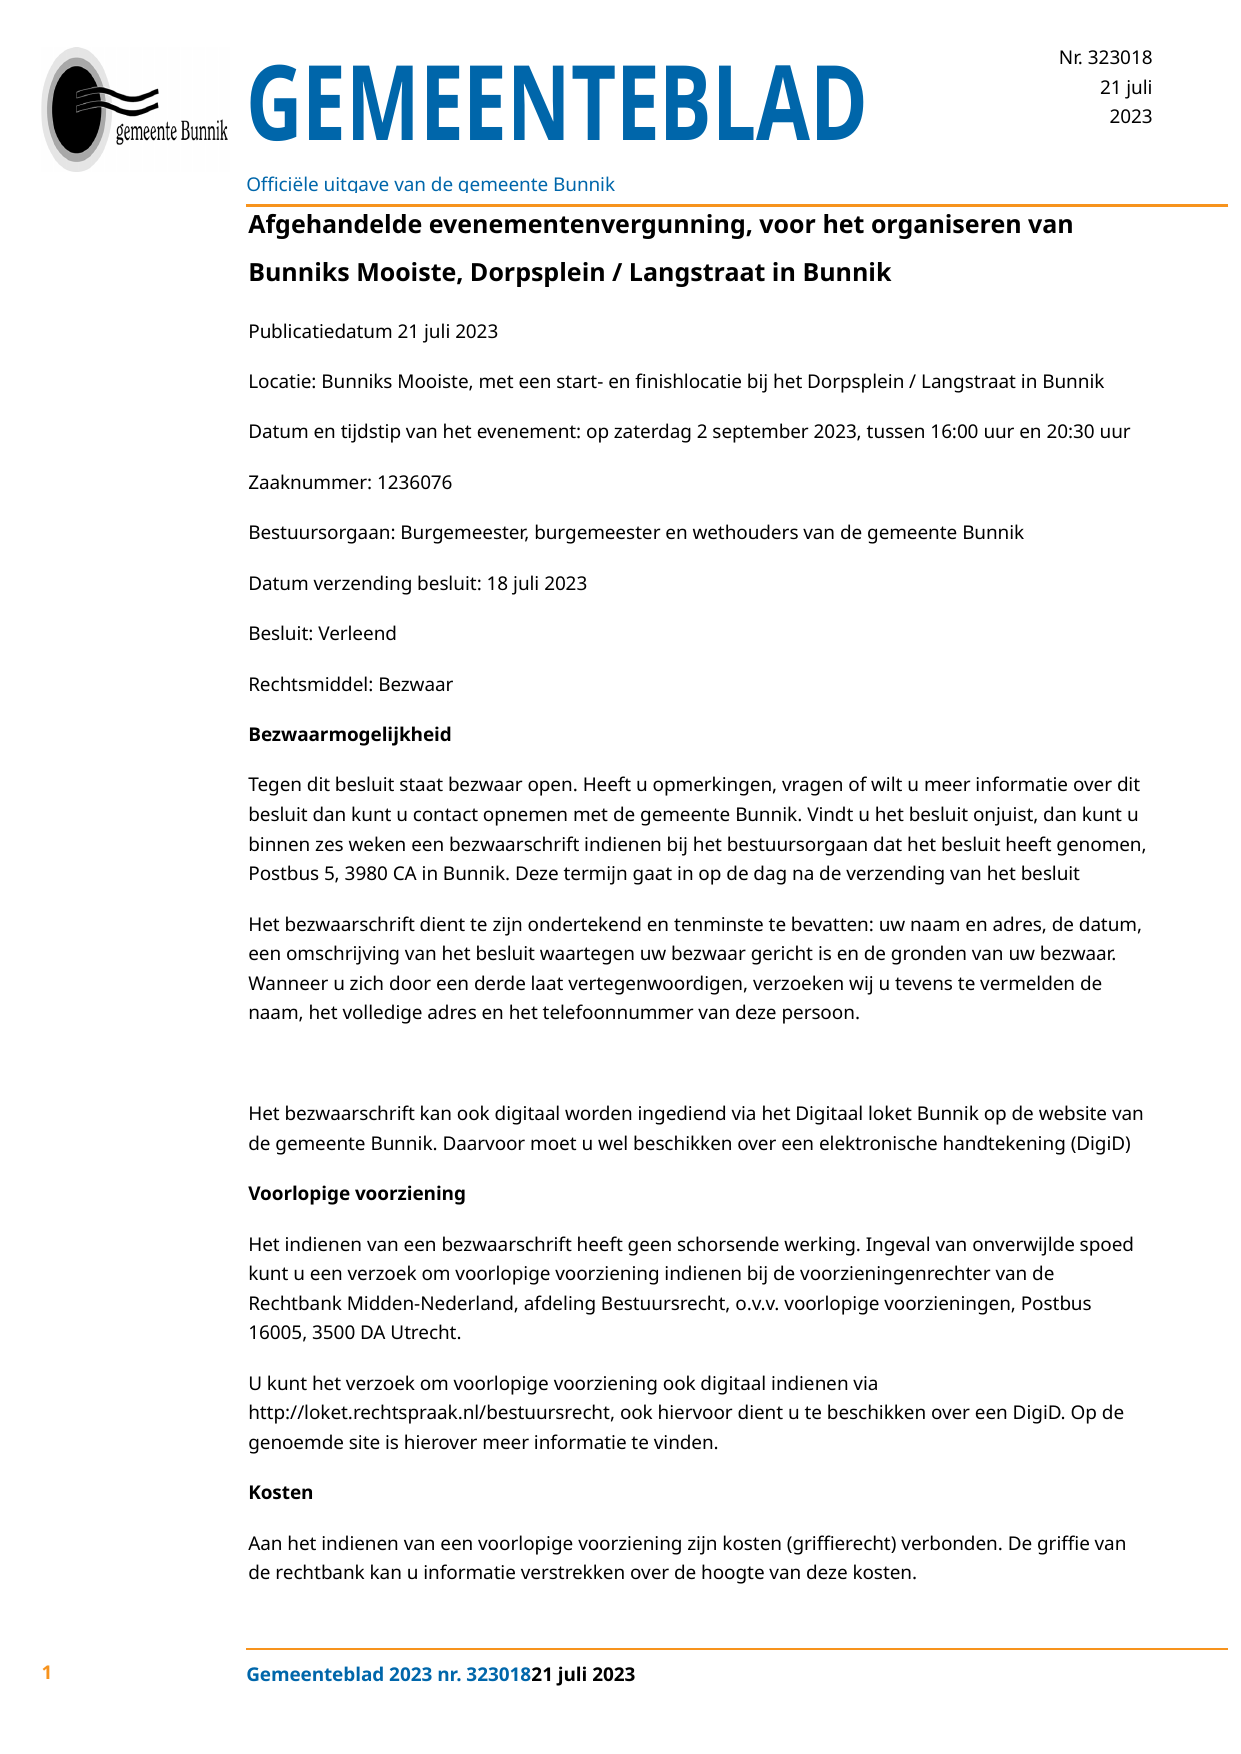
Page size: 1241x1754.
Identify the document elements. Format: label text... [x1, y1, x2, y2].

text Datum en tijdstip van het evenement: op zaterdag 2 september 2023, tussen 16:00 uur en 20:30 uur [248, 419, 1152, 444]
text Datum verzending besluit: 18 juli 2023 [248, 570, 1152, 596]
text Tegen dit besluit staat bezwaar open. Heeft u opmerkingen, vragen of wilt u meer informatie over dit besluit dan kunt u contact opnemen met de gemeente Bunnik. Vindt u het besluit onjuist, dan kunt u binnen zes weken een bezwaarschrift indienen bij het bestuursorgaan dat het besluit heeft genomen, Postbus 5, 3980 CA in Bunnik. Deze termijn gaat in op de dag na de verzending van het besluit [248, 772, 1152, 886]
text U kunt het verzoek om voorlopige voorziening ook digitaal indienen via http://loket.rechtspraak.nl/bestuursrecht, ook hiervoor dient u te beschikken over een DigiD. Op de genoemde site is hierover meer informatie te vinden. [248, 1370, 1152, 1455]
text Aan het indienen van een voorlopige voorziening zijn kosten (griffierecht) verbonden. De griffie van de rechtbank kan u informatie verstrekken over de hoogte van deze kosten. [248, 1530, 1152, 1585]
text Voorlopige voorziening [248, 1180, 1152, 1206]
text Besluit: Verleend [248, 620, 1152, 646]
text Zaaknummer: 1236076 [248, 469, 1152, 495]
text Bestuursorgaan: Burgemeester, burgemeester en wethouders van de gemeente Bunnik [248, 519, 1152, 545]
text Bezwaarmogelijkheid [248, 721, 1152, 747]
text Het bezwaarschrift dient te zijn ondertekend en tenminste te bevatten: uw naam en adres, de datum, een omschrijving van het besluit waartegen uw bezwaar gericht is en de gronden van uw bezwaar. Wanneer u zich door een derde laat vertegenwoordigen, verzoeken wij u tevens te vermelden de naam, het volledige adres en het telefoonnummer van deze persoon. [248, 911, 1152, 1025]
text Afgehandelde evenementenvergunning, voor het organiseren van Bunniks Mooiste, Dorpsplein / Langstraat in Bunnik [248, 207, 1152, 288]
text Locatie: Bunniks Mooiste, met een start- en finishlocatie bij het Dorpsplein / Langstraat in Bunnik [248, 368, 1152, 394]
text Kosten [248, 1479, 1152, 1505]
picture [41, 47, 231, 172]
text Rechtsmiddel: Bezwaar [248, 671, 1152, 697]
text Publicatiedatum 21 juli 2023 [248, 318, 1152, 344]
text Het bezwaarschrift kan ook digitaal worden ingediend via het Digitaal loket Bunnik op de website van de gemeente Bunnik. Daarvoor moet u wel beschikken over een elektronische handtekening (DigiD) [248, 1100, 1152, 1156]
text Het indienen van een bezwaarschrift heeft geen schorsende werking. Ingeval van onverwijlde spoed kunt u een verzoek om voorlopige voorziening indienen bij de voorzieningenrechter van de Rechtbank Midden-Nederland, afdeling Bestuursrecht, o.v.v. voorlopige voorzieningen, Postbus 16005, 3500 DA Utrecht. [248, 1231, 1152, 1345]
